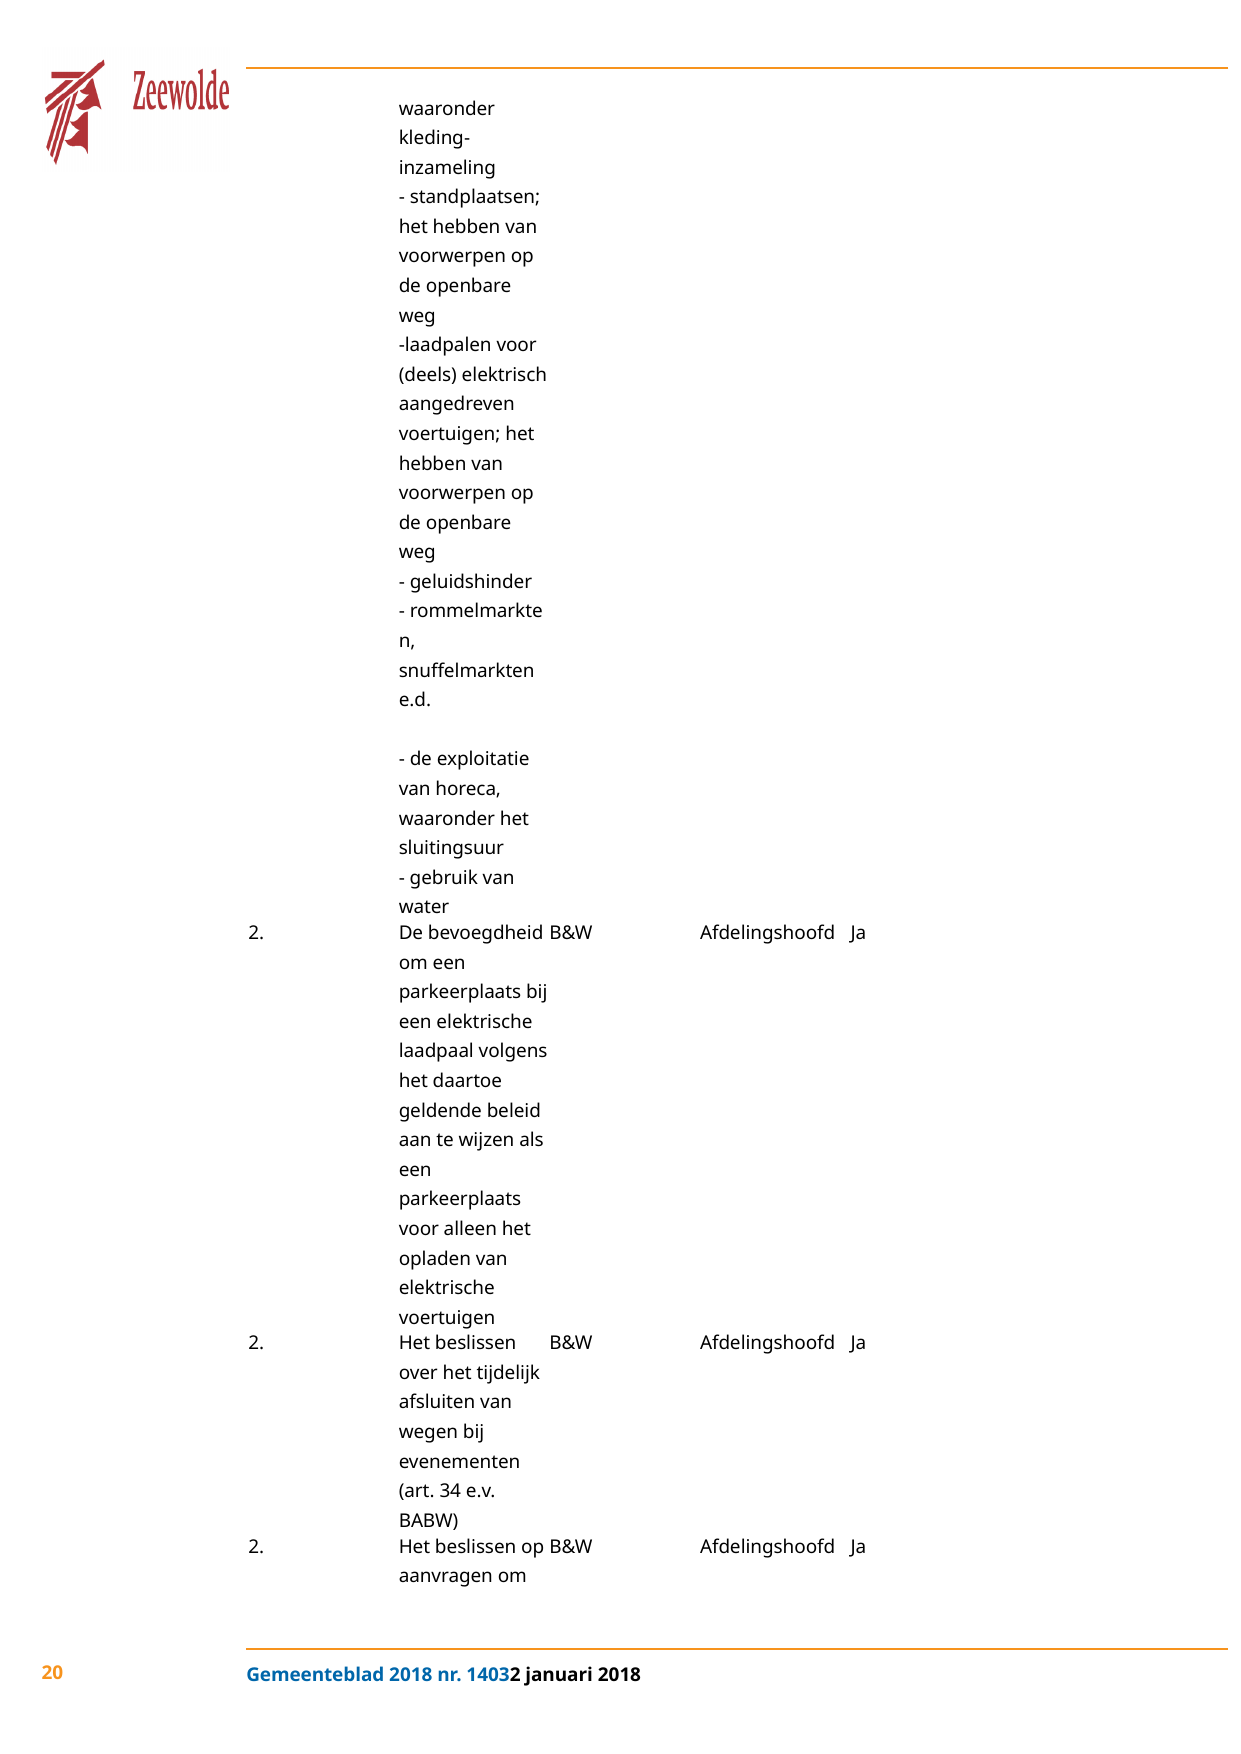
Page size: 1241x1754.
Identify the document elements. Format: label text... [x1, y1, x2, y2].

table_cell Afdelingshoofd [700, 1330, 850, 1533]
table_cell [1001, 1330, 1152, 1533]
table_header [549, 95, 700, 919]
table_cell [248, 919, 398, 1329]
table_cell Het beslissen over het tijdelijk afsluiten van wegen bij evenementen (art. 34 e.v. BABW) [399, 1330, 549, 1533]
picture [41, 47, 231, 172]
table_cell De bevoegdheid om een parkeerplaats bij een elektrische laadpaal volgens het daartoe geldende beleid aan te wijzen als een parkeerplaats voor alleen het opladen van elektrische voertuigen [399, 919, 549, 1329]
table_cell B&W [549, 1330, 700, 1533]
table_cell Ja [850, 1330, 1001, 1533]
table_cell [248, 1533, 398, 1588]
table_cell [1001, 919, 1152, 1329]
table_cell [248, 1330, 398, 1533]
table_cell Ja [850, 1533, 1001, 1588]
table_cell Het beslissen op aanvragen om [399, 1533, 549, 1588]
table_cell B&W [549, 919, 700, 1329]
table_header [850, 95, 1001, 919]
table_cell Afdelingshoofd [700, 1533, 850, 1588]
table_header [248, 95, 398, 919]
table_header [1001, 95, 1152, 919]
table_header [700, 95, 850, 919]
table_cell B&W [549, 1533, 700, 1588]
table_cell Ja [850, 919, 1001, 1329]
table_cell Afdelingshoofd [700, 919, 850, 1329]
table_header waaronder kleding­inzameling - standplaatsen; het hebben van voorwerpen op de openbare weg -laadpalen voor (deels) elektrisch aangedreven voertuigen; het hebben van voorwerpen op de openbare weg - geluidshinder - rommelmarkten, snuffelmarkten e.d. - de exploitatie van horeca, waaronder het sluitingsuur - gebruik van water [399, 95, 549, 919]
table_cell [1001, 1533, 1152, 1588]
